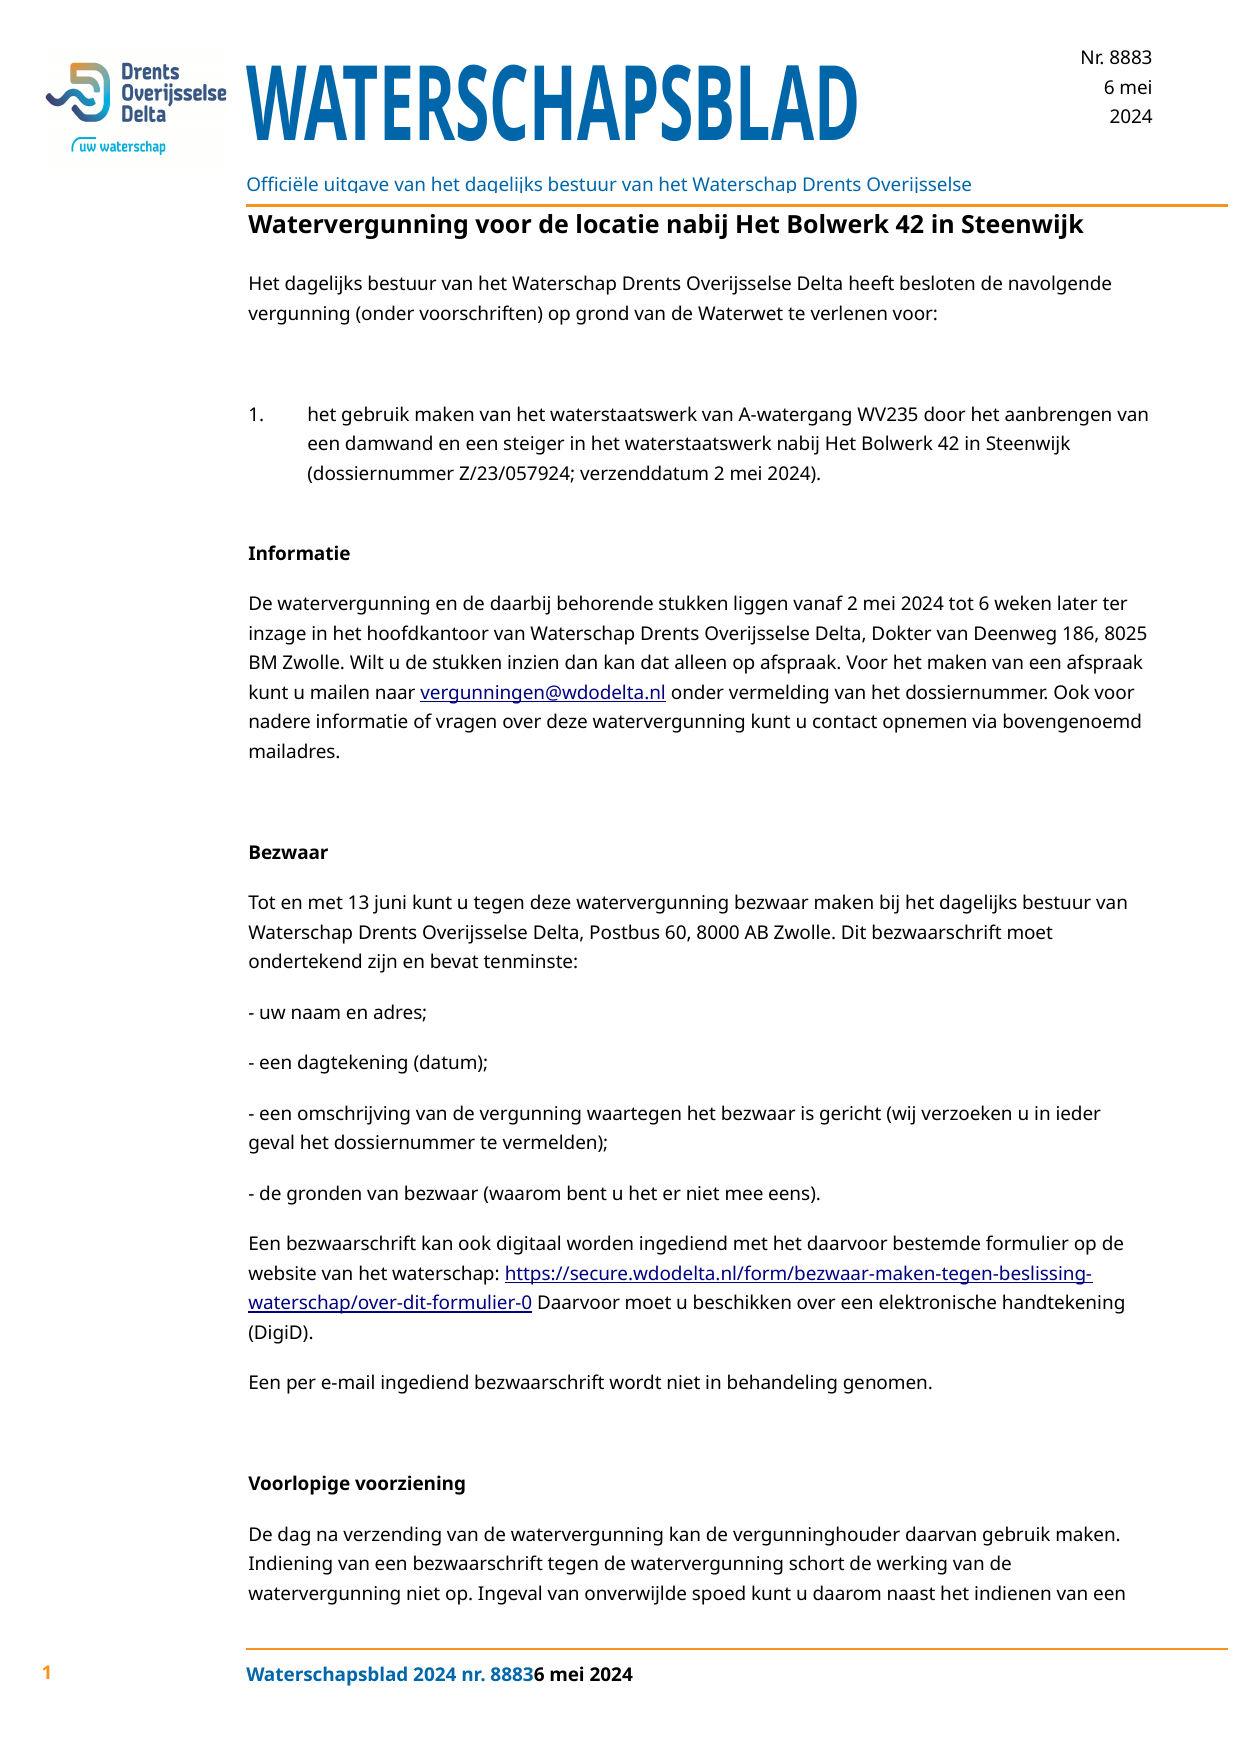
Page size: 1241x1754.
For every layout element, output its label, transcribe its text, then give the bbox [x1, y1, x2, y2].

text Informatie [248, 540, 1152, 566]
text - een dagtekening (datum); [248, 1049, 1152, 1075]
text Bezwaar [248, 839, 1152, 865]
text - een omschrijving van de vergunning waartegen het bezwaar is gericht (wij verzoeken u in ieder geval het dossiernummer te vermelden); [248, 1100, 1152, 1155]
text De watervergunning en de daarbij behorende stukken liggen vanaf 2 mei 2024 tot 6 weken later ter inzage in het hoofdkantoor van Waterschap Drents Overijsselse Delta, Dokter van Deenweg 186, 8025 BM Zwolle. Wilt u de stukken inzien dan kan dat alleen op afspraak. Voor het maken van een afspraak kunt u mailen naar vergunningen@wdodelta.nl onder vermelding van het dossiernummer. Ook voor nadere informatie of vragen over deze watervergunning kunt u contact opnemen via bovengenoemd mailadres. [248, 590, 1152, 764]
text Watervergunning voor de locatie nabij Het Bolwerk 42 in Steenwijk [248, 207, 1152, 241]
text De dag na verzending van de watervergunning kan de vergunninghouder daarvan gebruik maken. Indiening van een bezwaarschrift tegen de watervergunning schort de werking van de watervergunning niet op. Ingeval van onverwijlde spoed kunt u daarom naast het indienen van een [248, 1521, 1152, 1606]
text Tot en met 13 juni kunt u tegen deze watervergunning bezwaar maken bij het dagelijks bestuur van Waterschap Drents Overijsselse Delta, Postbus 60, 8000 AB Zwolle. Dit bezwaarschrift moet ondertekend zijn en bevat tenminste: [248, 889, 1152, 974]
text Een per e-mail ingediend bezwaarschrift wordt niet in behandeling genomen. [248, 1369, 1152, 1395]
text - de gronden van bezwaar (waarom bent u het er niet mee eens). [248, 1180, 1152, 1206]
text - uw naam en adres; [248, 999, 1152, 1025]
text Voorlopige voorziening [248, 1470, 1152, 1496]
text Een bezwaarschrift kan ook digitaal worden ingediend met het daarvoor bestemde formulier op de website van het waterschap: https://secure.wdodelta.nl/form/bezwaar-maken-tegen-beslissing-waterschap/over-dit-formulier-0 Daarvoor moet u beschikken over een elektronische handtekening (DigiD). [248, 1230, 1152, 1345]
picture [41, 47, 231, 172]
list het gebruik maken van het waterstaatswerk van A-watergang WV235 door het aanbrengen van een damwand en een steiger in het waterstaatswerk nabij Het Bolwerk 42 in Steenwijk (dossiernummer Z/23/057924; verzenddatum 2 mei 2024). [248, 401, 1152, 486]
text Het dagelijks bestuur van het Waterschap Drents Overijsselse Delta heeft besloten de navolgende vergunning (onder voorschriften) op grond van de Waterwet te verlenen voor: [248, 270, 1152, 326]
